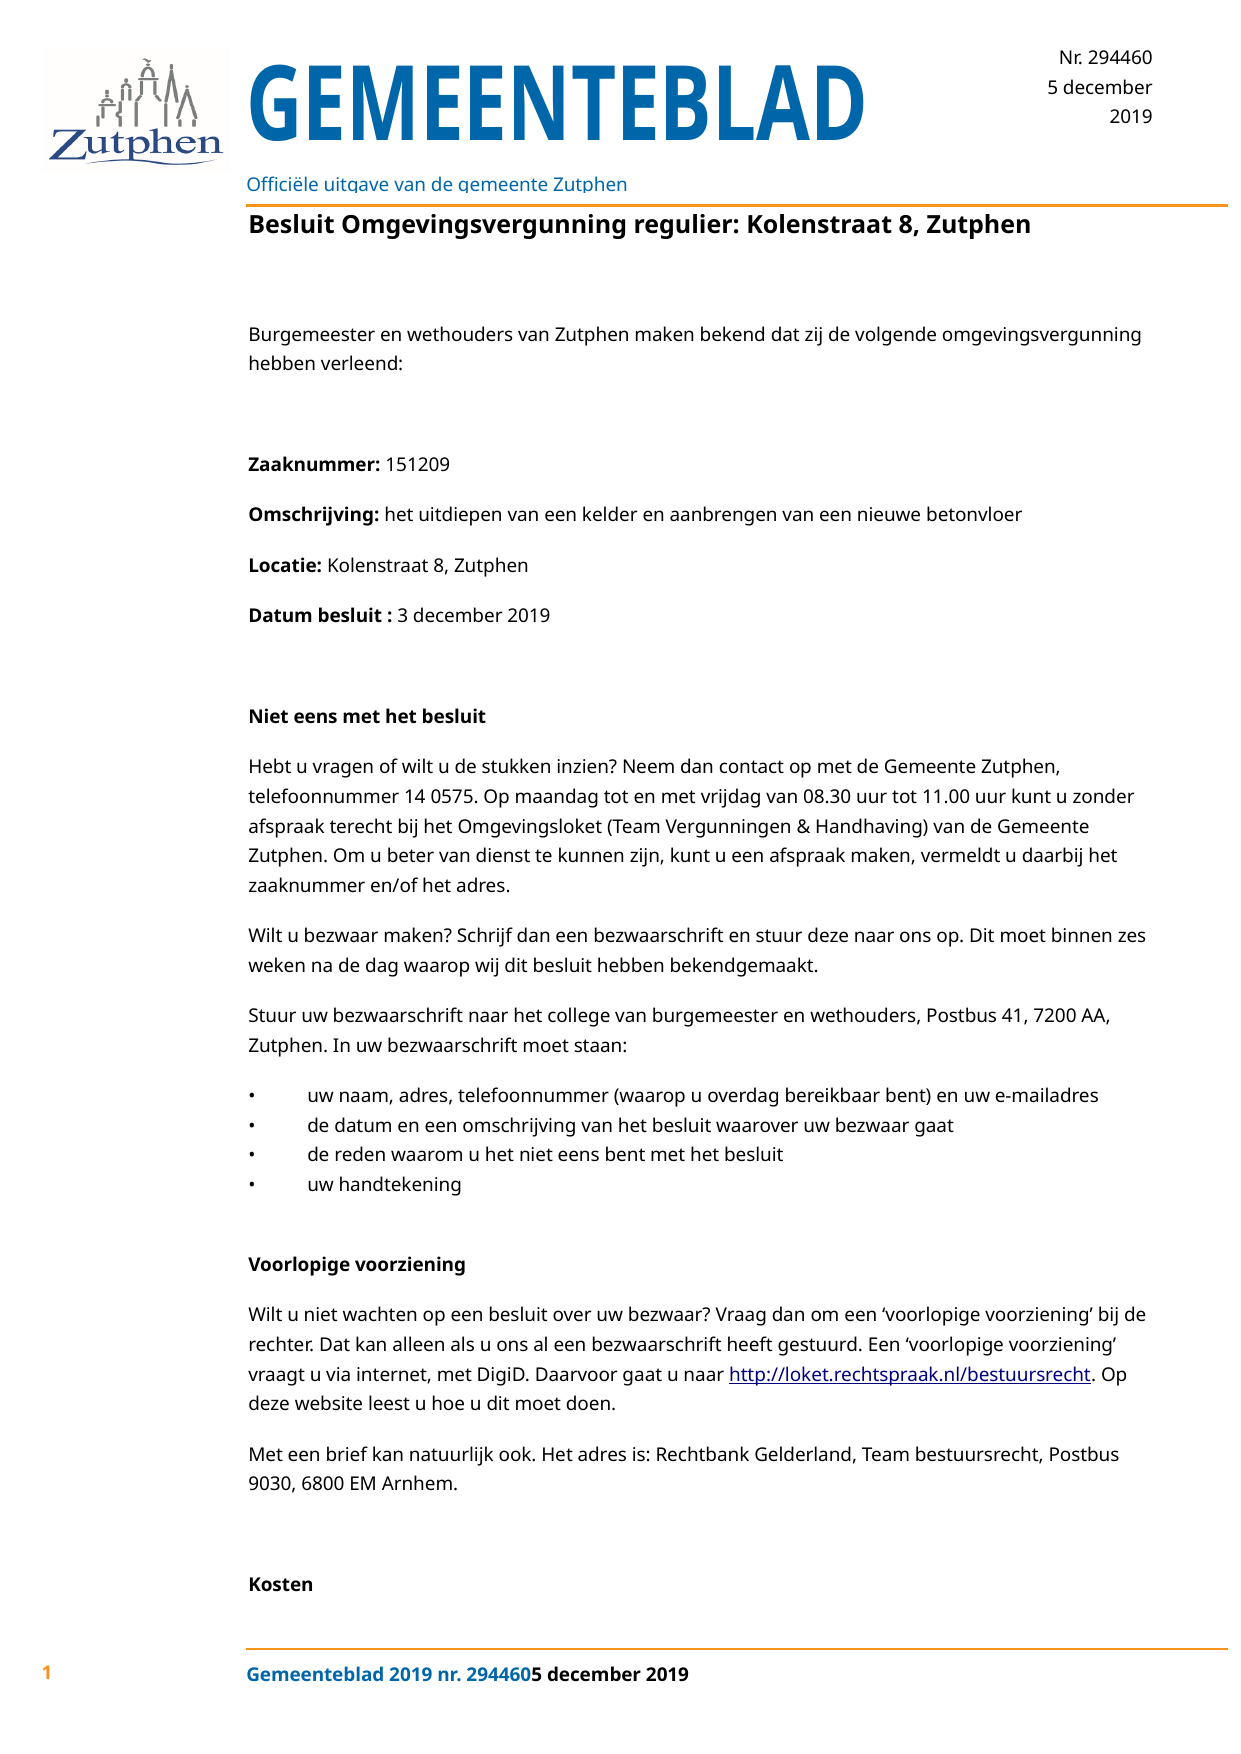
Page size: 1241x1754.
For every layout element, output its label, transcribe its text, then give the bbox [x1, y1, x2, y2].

list de datum en een omschrijving van het besluit waarover uw bezwaar gaat [248, 1112, 1152, 1138]
text Datum besluit : 3 december 2019 [248, 602, 1152, 628]
text Zaaknummer: 151209 [248, 451, 1152, 477]
list uw handtekening [248, 1171, 1152, 1197]
text Besluit Omgevingsvergunning regulier: Kolenstraat 8, Zutphen [248, 207, 1152, 241]
text Wilt u niet wachten op een besluit over uw bezwaar? Vraag dan om een ‘voorlopige voorziening’ bij de rechter. Dat kan alleen als u ons al een bezwaarschrift heeft gestuurd. Een ‘voorlopige voorziening’ vraagt u via internet, met DigiD. Daarvoor gaat u naar http://loket.rechtspraak.nl/bestuursrecht. Op deze website leest u hoe u dit moet doen. [248, 1302, 1152, 1416]
text Niet eens met het besluit [248, 703, 1152, 729]
text Burgemeester en wethouders van Zutphen maken bekend dat zij de volgende omgevingsvergunning hebben verleend: [248, 321, 1152, 376]
text Wilt u bezwaar maken? Schrijf dan een bezwaarschrift en stuur deze naar ons op. Dit moet binnen zes weken na de dag waarop wij dit besluit hebben bekendgemaakt. [248, 922, 1152, 978]
list de reden waarom u het niet eens bent met het besluit [248, 1142, 1152, 1167]
text Hebt u vragen of wilt u de stukken inzien? Neem dan contact op met de Gemeente Zutphen, telefoonnummer 14 0575. Op maandag tot en met vrijdag van 08.30 uur tot 11.00 uur kunt u zonder afspraak terecht bij het Omgevingsloket (Team Vergunningen & Handhaving) van de Gemeente Zutphen. Om u beter van dienst te kunnen zijn, kunt u een afspraak maken, vermeldt u daarbij het zaaknummer en/of het adres. [248, 754, 1152, 898]
text Omschrijving: het uitdiepen van een kelder en aanbrengen van een nieuwe betonvloer [248, 502, 1152, 527]
text Locatie: Kolenstraat 8, Zutphen [248, 552, 1152, 578]
text Met een brief kan natuurlijk ook. Het adres is: Rechtbank Gelderland, Team bestuursrecht, Postbus 9030, 6800 EM Arnhem. [248, 1441, 1152, 1496]
text Kosten [248, 1571, 1152, 1597]
text Stuur uw bezwaarschrift naar het college van burgemeester en wethouders, Postbus 41, 7200 AA, Zutphen. In uw bezwaarschrift moet staan: [248, 1002, 1152, 1058]
picture [41, 47, 231, 172]
list uw naam, adres, telefoonnummer (waarop u overdag bereikbaar bent) en uw e-mailadres [248, 1082, 1152, 1108]
text Voorlopige voorziening [248, 1251, 1152, 1277]
